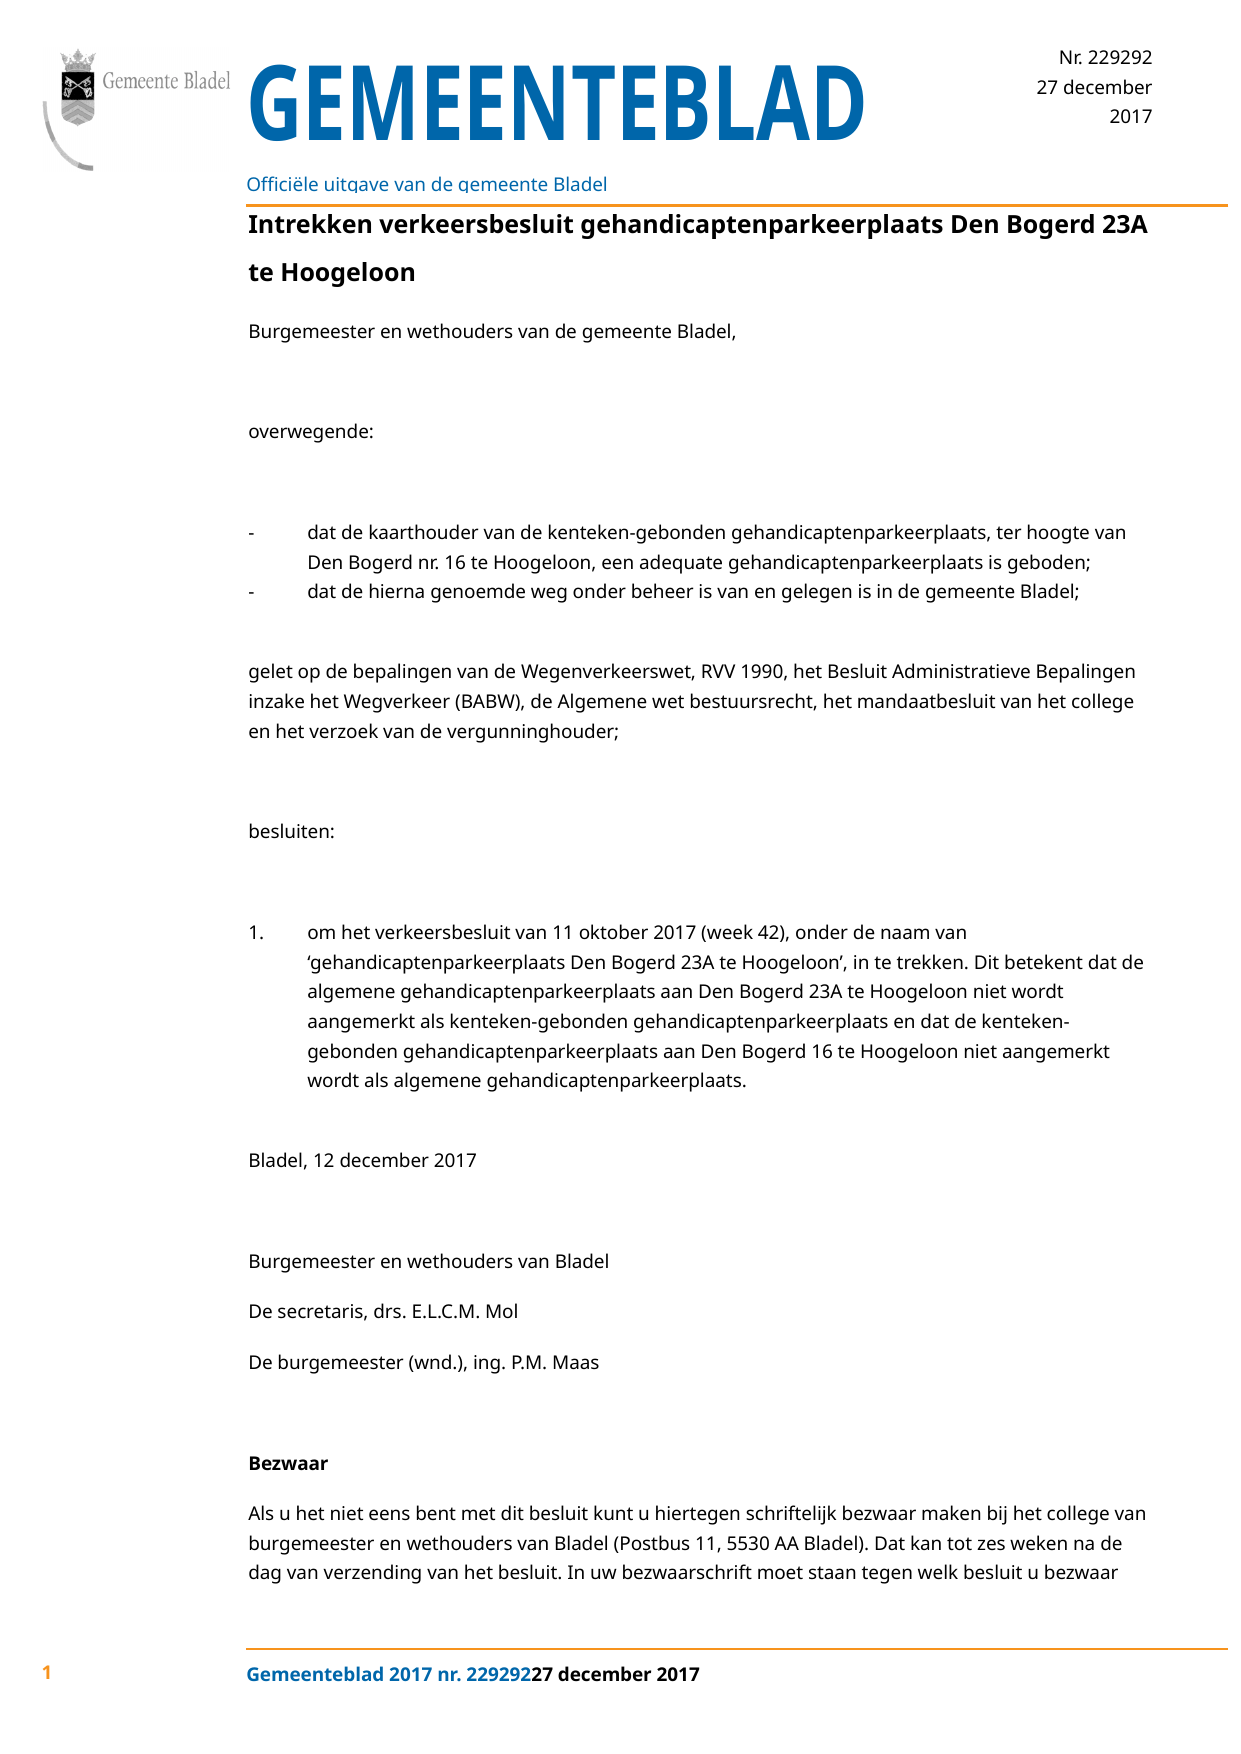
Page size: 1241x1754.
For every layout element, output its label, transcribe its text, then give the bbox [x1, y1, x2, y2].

text gelet op de bepalingen van de Wegenverkeerswet, RVV 1990, het Besluit Administratieve Bepalingen inzake het Wegverkeer (BABW), de Algemene wet bestuursrecht, het mandaatbesluit van het college en het verzoek van de vergunninghouder; [248, 659, 1152, 744]
list om het verkeersbesluit van 11 oktober 2017 (week 42), onder de naam van ‘gehandicaptenparkeerplaats Den Bogerd 23A te Hoogeloon’, in te trekken. Dit betekent dat de algemene gehandicaptenparkeerplaats aan Den Bogerd 23A te Hoogeloon niet wordt aangemerkt als kenteken-gebonden gehandicaptenparkeerplaats en dat de kenteken-gebonden gehandicaptenparkeerplaats aan Den Bogerd 16 te Hoogeloon niet aangemerkt wordt als algemene gehandicaptenparkeerplaats. [248, 919, 1152, 1093]
text Bladel, 12 december 2017 [248, 1147, 1152, 1173]
text besluiten: [248, 819, 1152, 844]
text overwegende: [248, 419, 1152, 444]
text Bezwaar [248, 1450, 1152, 1476]
text De burgemeester (wnd.), ing. P.M. Maas [248, 1349, 1152, 1375]
list dat de hierna genoemde weg onder beheer is van en gelegen is in de gemeente Bladel; [248, 579, 1152, 604]
text Intrekken verkeersbesluit gehandicaptenparkeerplaats Den Bogerd 23A te Hoogeloon [248, 207, 1152, 288]
text Burgemeester en wethouders van de gemeente Bladel, [248, 318, 1152, 344]
list dat de kaarthouder van de kenteken-gebonden gehandicaptenparkeerplaats, ter hoogte van Den Bogerd nr. 16 te Hoogeloon, een adequate gehandicaptenparkeerplaats is geboden; [248, 519, 1152, 575]
text Als u het niet eens bent met dit besluit kunt u hiertegen schriftelijk bezwaar maken bij het college van burgemeester en wethouders van Bladel (Postbus 11, 5530 AA Bladel). Dat kan tot zes weken na de dag van verzending van het besluit. In uw bezwaarschrift moet staan tegen welk besluit u bezwaar [248, 1500, 1152, 1585]
picture [41, 47, 231, 172]
text Burgemeester en wethouders van Bladel [248, 1248, 1152, 1274]
text De secretaris, drs. E.L.C.M. Mol [248, 1299, 1152, 1324]
